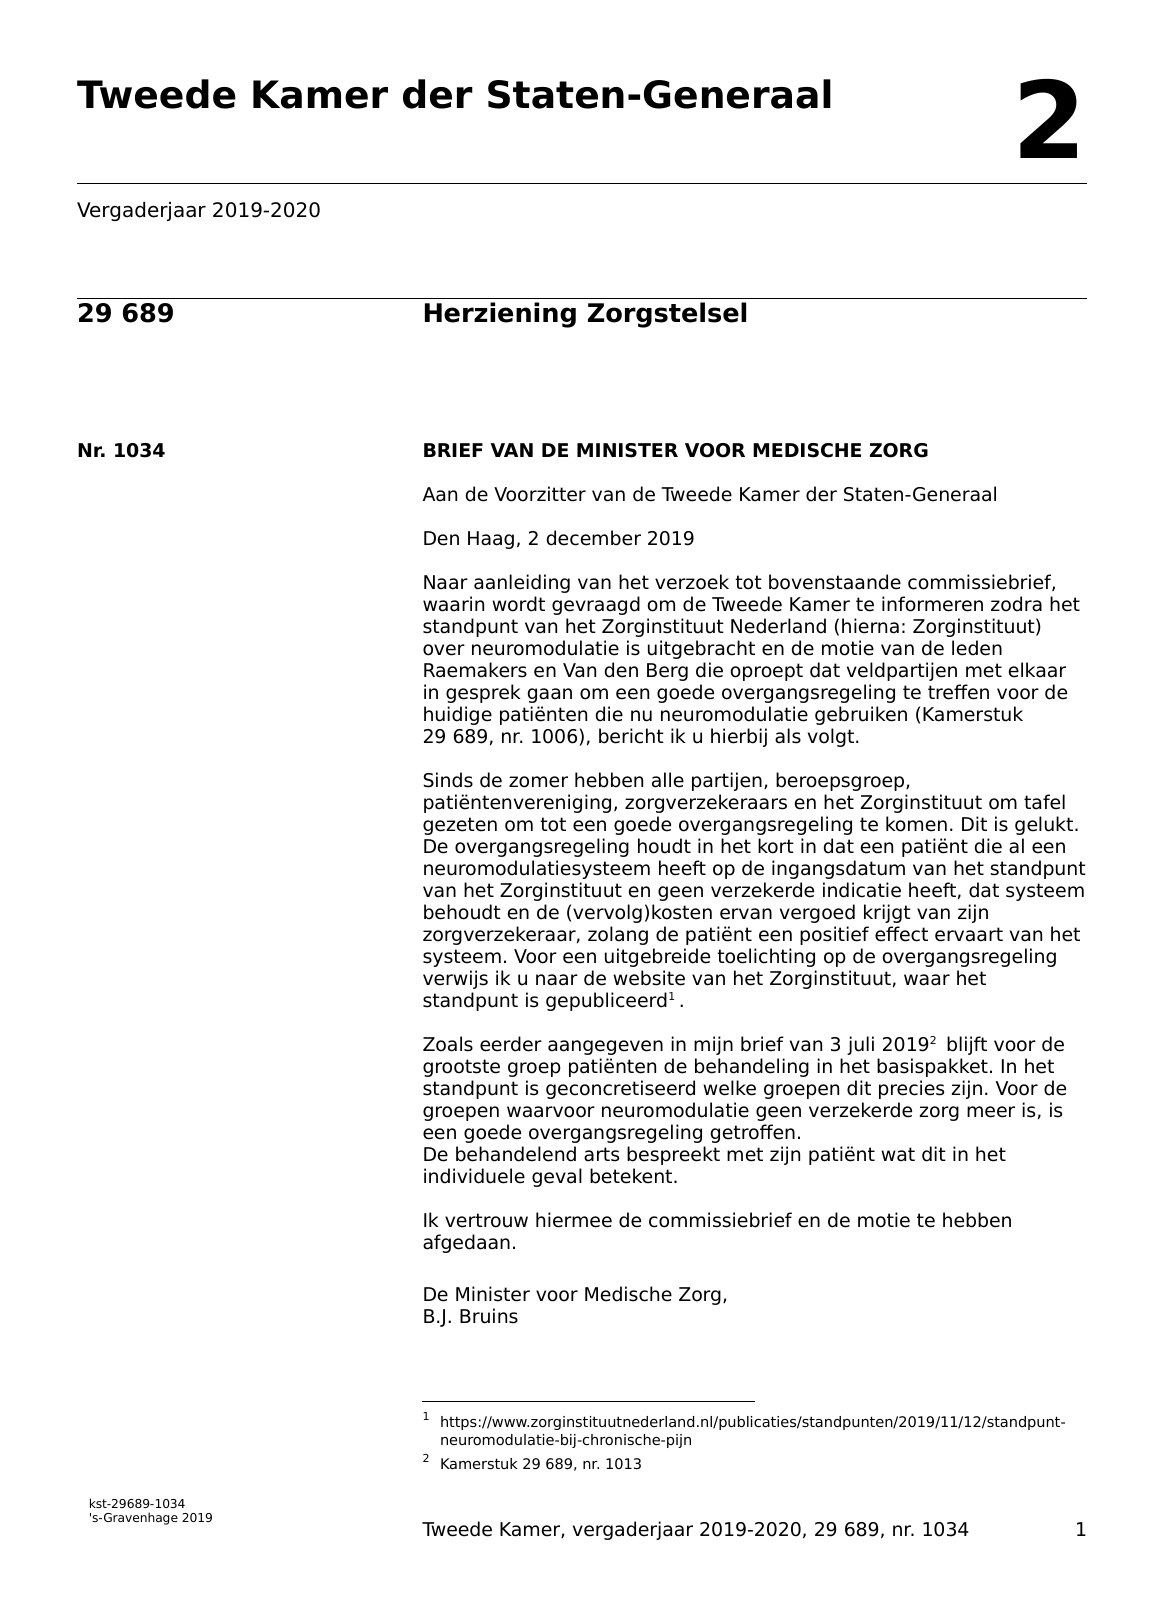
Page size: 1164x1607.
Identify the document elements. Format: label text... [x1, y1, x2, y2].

text 's-Gravenhage 2019 [88, 1511, 323, 1525]
table_header Tweede Kamer der Staten-Generaal [77, 59, 886, 183]
text De Minister voor Medische Zorg, B.J. Bruins [422, 1284, 1087, 1328]
text Ik vertrouw hiermee de commissiebrief en de motie te hebben afgedaan. [422, 1210, 1087, 1254]
table_header 2 [886, 59, 1087, 183]
text Naar aanleiding van het verzoek tot bovenstaande commissiebrief, waarin wordt gevraagd om de Tweede Kamer te informeren zodra het standpunt van het Zorginstituut Nederland (hierna: Zorginstituut) over neuromodulatie is uitgebracht en de motie van de leden Raemakers en Van den Berg die oproept dat veldpartijen met elkaar in gesprek gaan om een goede overgangsregeling te treffen voor de huidige patiënten die nu neuromodulatie gebruiken (Kamerstuk 29 689, nr. 1006), bericht ik u hierbij als volgt. [422, 572, 1087, 748]
text Aan de Voorzitter van de Tweede Kamer der Staten-Generaal [422, 484, 1087, 506]
text https://www.zorginstituutnederland.nl/publicaties/standpunten/2019/11/12/standpunt-neuromodulatie-bij-chronische-pijn [422, 1410, 1087, 1449]
subtitle Nr. 1034 BRIEF VAN DE MINISTER VOOR MEDISCHE ZORG [77, 440, 1087, 462]
text Den Haag, 2 december 2019 [422, 528, 1087, 550]
text Kamerstuk 29 689, nr. 1013 [422, 1452, 1087, 1474]
text kst-29689-1034 [88, 1497, 323, 1511]
text Zoals eerder aangegeven in mijn brief van 3 juli 2019 blijft voor de grootste groep patiënten de behandeling in het basispakket. In het standpunt is geconcretiseerd welke groepen dit precies zijn. Voor de groepen waarvoor neuromodulatie geen verzekerde zorg meer is, is een goede overgangsregeling getroffen. [422, 1034, 1087, 1144]
text De behandelend arts bespreekt met zijn patiënt wat dit in het individuele geval betekent. [422, 1144, 1087, 1188]
table_cell Vergaderjaar 2019-2020 [77, 184, 1087, 298]
text Sinds de zomer hebben alle partijen, beroepsgroep, patiëntenvereniging, zorgverzekeraars en het Zorginstituut om tafel gezeten om tot een goede overgangsregeling te komen. Dit is gelukt. De overgangsregeling houdt in het kort in dat een patiënt die al een neuromodulatiesysteem heeft op de ingangsdatum van het standpunt van het Zorginstituut en geen verzekerde indicatie heeft, dat systeem behoudt en de (vervolg)kosten ervan vergoed krijgt van zijn zorgverzekeraar, zolang de patiënt een positief effect ervaart van het systeem. Voor een uitgebreide toelichting op de overgangsregeling verwijs ik u naar de website van het Zorginstituut, waar het standpunt is gepubliceerd. [422, 770, 1087, 1012]
subtitle 29 689 Herziening Zorgstelsel [77, 299, 1087, 329]
